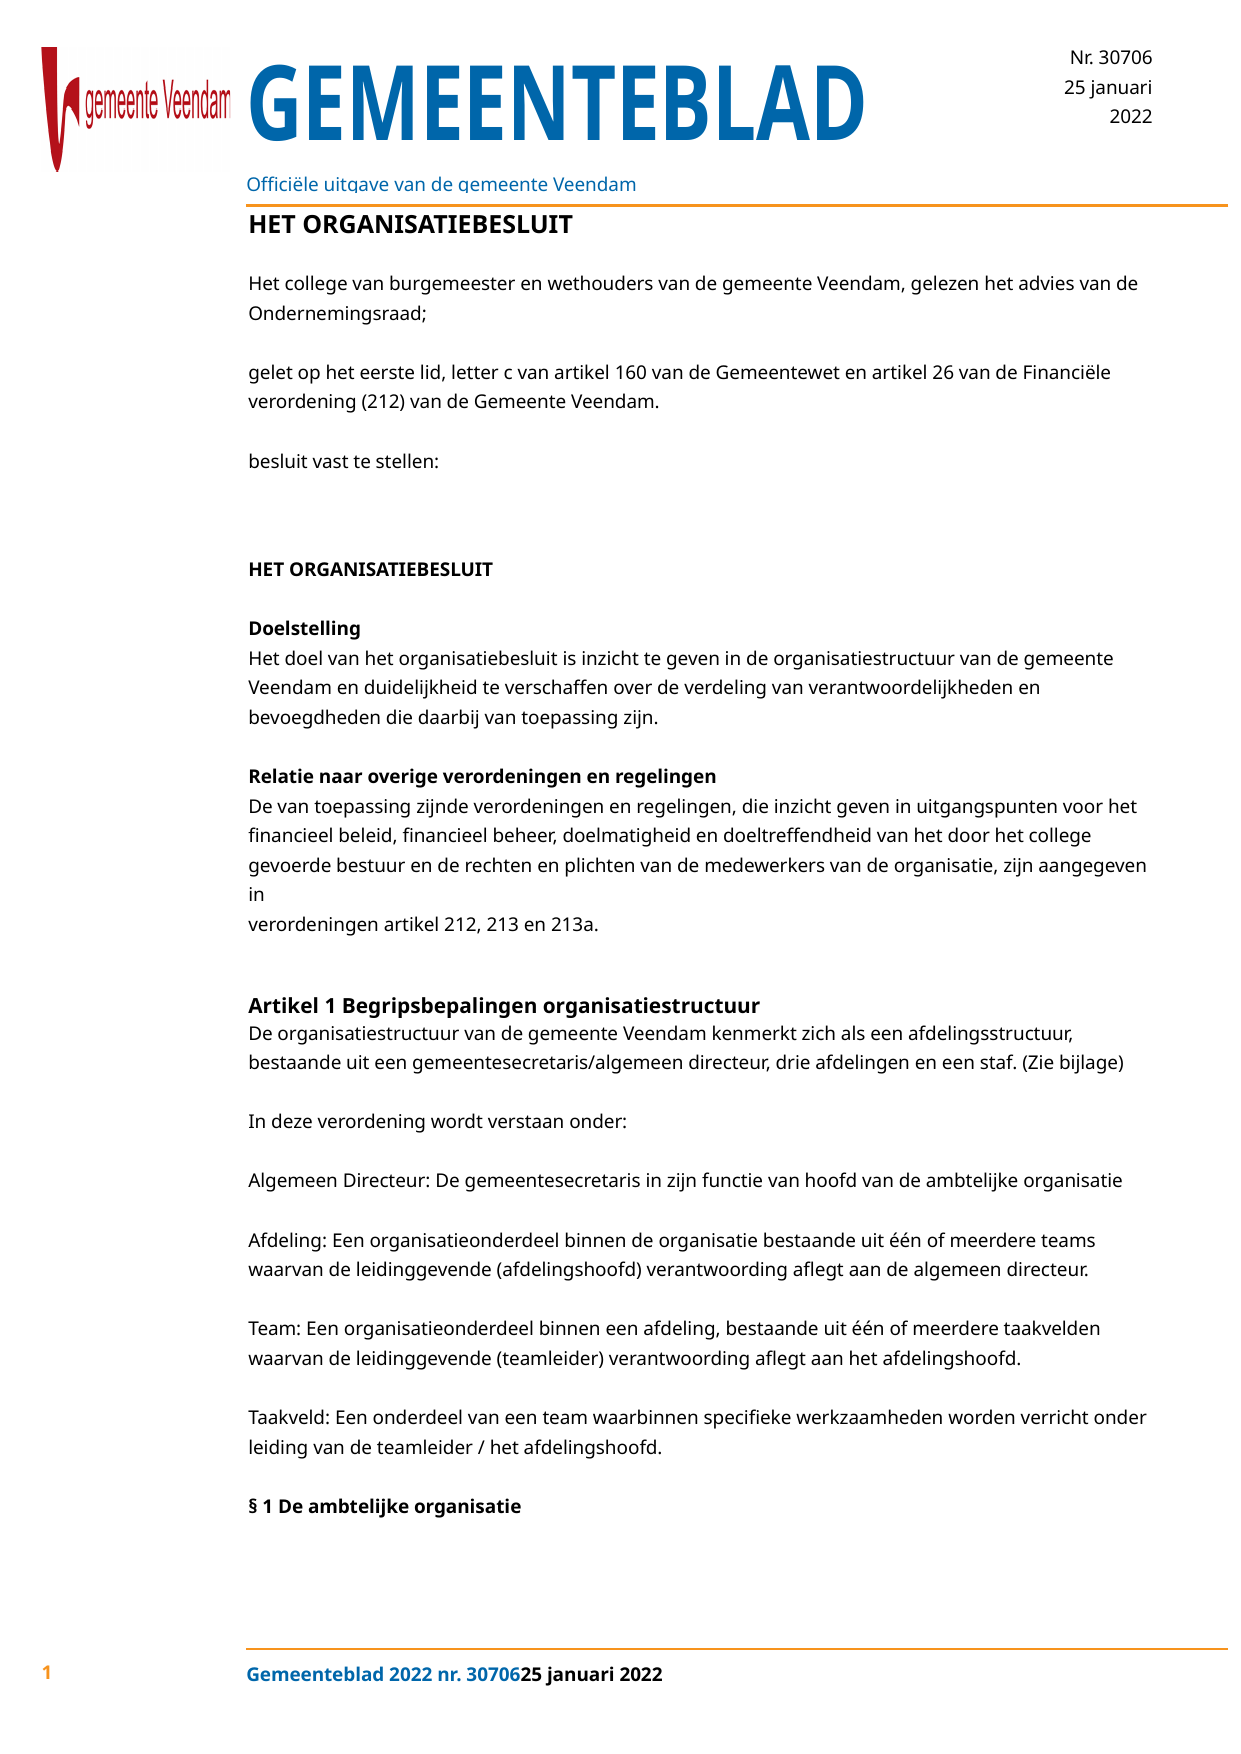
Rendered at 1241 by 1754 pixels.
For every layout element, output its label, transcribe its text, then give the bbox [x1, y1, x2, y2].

picture [41, 47, 231, 172]
text Relatie naar overige verordeningen en regelingen [248, 763, 1152, 789]
text besluit vast te stellen: [248, 448, 1152, 473]
text Het doel van het organisatiebesluit is inzicht te geven in de organisatiestructuur van de gemeente Veendam en duidelijkheid te verschaffen over de verdeling van verantwoordelijkheden en bevoegdheden die daarbij van toepassing zijn. [248, 645, 1152, 730]
text HET ORGANISATIEBESLUIT [248, 207, 1152, 241]
text Taakveld: Een onderdeel van een team waarbinnen specifieke werkzaamheden worden verricht onder leiding van de teamleider / het afdelingshoofd. [248, 1404, 1152, 1459]
text gelet op het eerste lid, letter c van artikel 160 van de Gemeentewet en artikel 26 van de Financiële verordening (212) van de Gemeente Veendam. [248, 359, 1152, 414]
text De organisatiestructuur van de gemeente Veendam kenmerkt zich als een afdelingsstructuur, bestaande uit een gemeentesecretaris/algemeen directeur, drie afdelingen en een staf. (Zie bijlage) [248, 1020, 1152, 1075]
text § 1 De ambtelijke organisatie [248, 1493, 1152, 1519]
text verordeningen artikel 212, 213 en 213a. [248, 911, 1152, 937]
text De van toepassing zijnde verordeningen en regelingen, die inzicht geven in uitgangspunten voor het financieel beleid, financieel beheer, doelmatigheid en doeltreffendheid van het door het college gevoerde bestuur en de rechten en plichten van de medewerkers van de organisatie, zijn aangegeven in [248, 793, 1152, 907]
text In deze verordening wordt verstaan onder: [248, 1108, 1152, 1134]
text Afdeling: Een organisatieonderdeel binnen de organisatie bestaande uit één of meerdere teams waarvan de leidinggevende (afdelingshoofd) verantwoording aflegt aan de algemeen directeur. [248, 1227, 1152, 1282]
text Het college van burgemeester en wethouders van de gemeente Veendam, gelezen het advies van de Ondernemingsraad; [248, 270, 1152, 326]
text Artikel 1 Begripsbepalingen organisatiestructuur [248, 991, 1152, 1020]
text Team: Een organisatieonderdeel binnen een afdeling, bestaande uit één of meerdere taakvelden waarvan de leidinggevende (teamleider) verantwoording aflegt aan het afdelingshoofd. [248, 1316, 1152, 1371]
text Algemeen Directeur: De gemeentesecretaris in zijn functie van hoofd van de ambtelijke organisatie [248, 1168, 1152, 1193]
text HET ORGANISATIEBESLUIT [248, 556, 1152, 582]
text Doelstelling [248, 615, 1152, 641]
